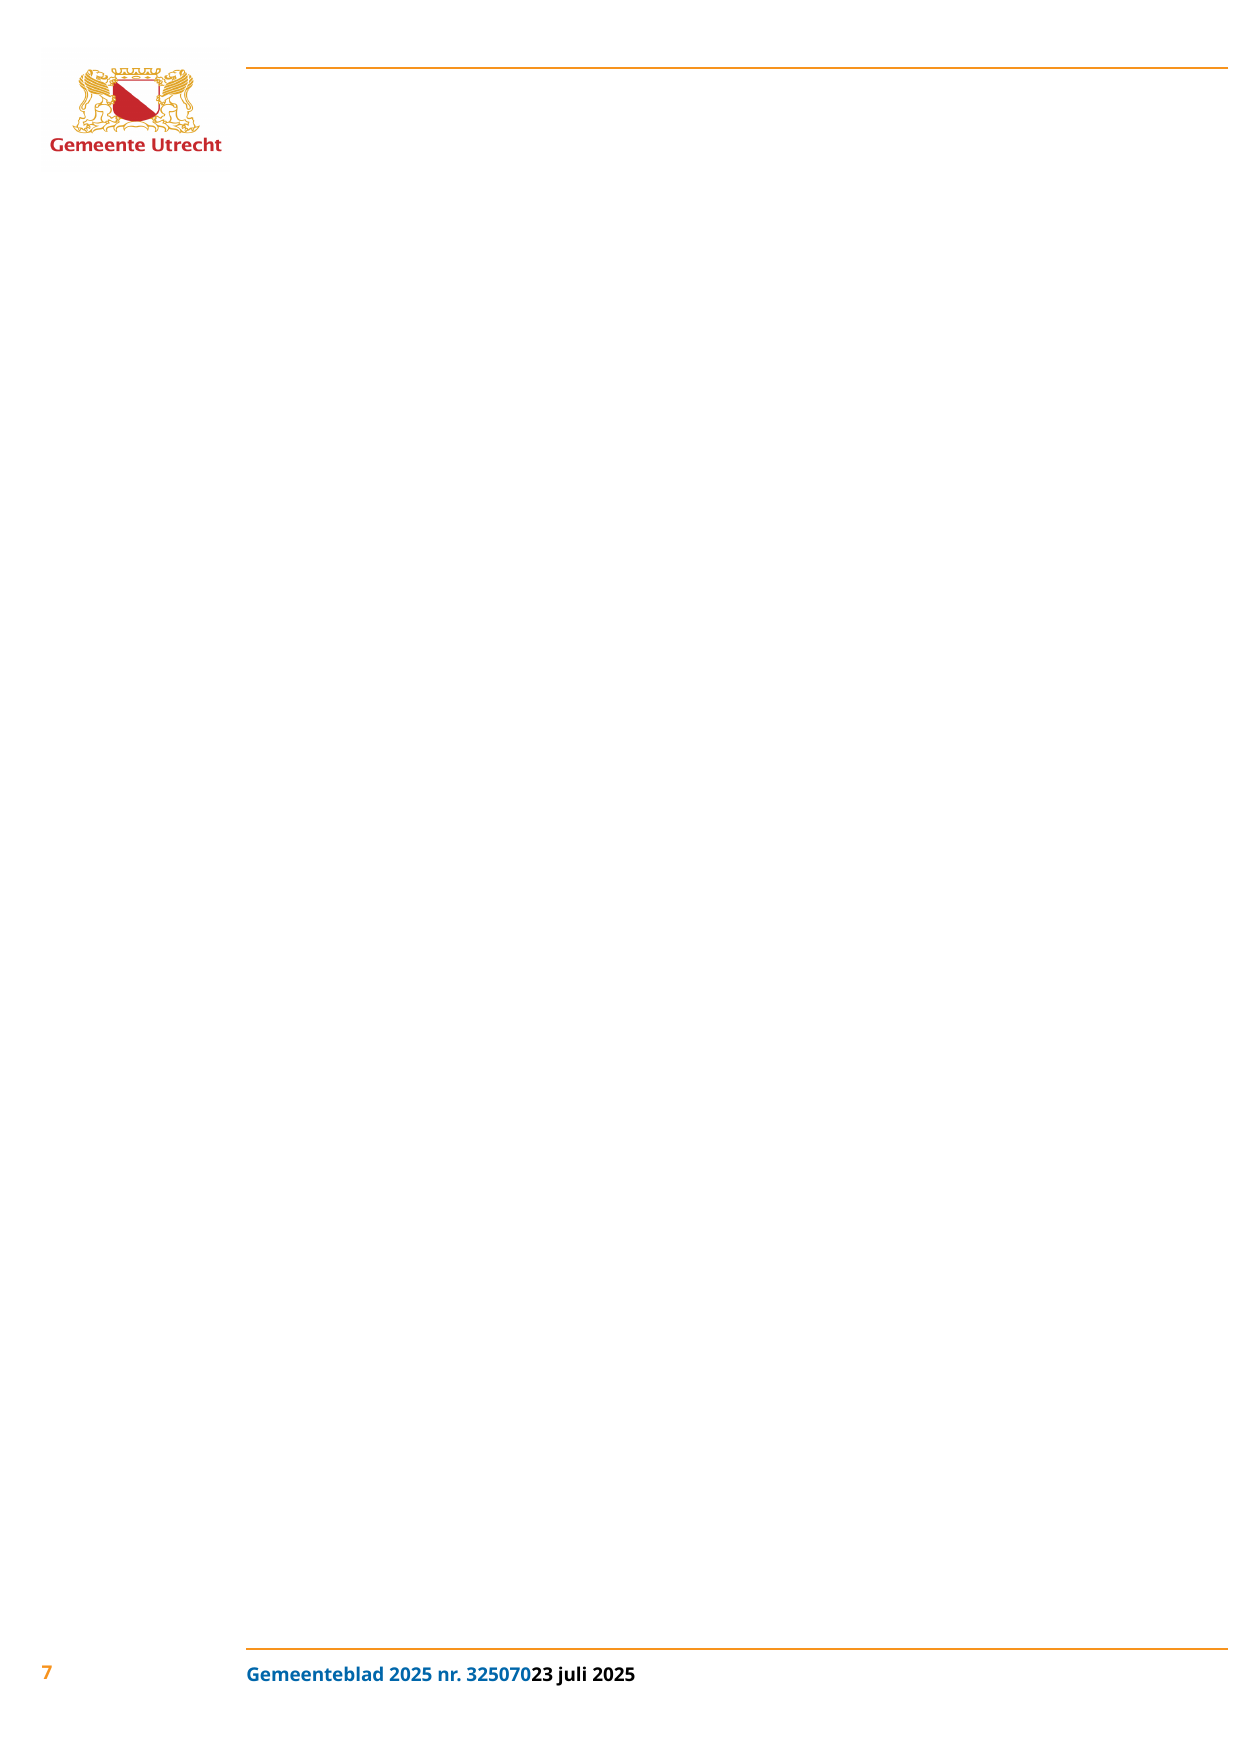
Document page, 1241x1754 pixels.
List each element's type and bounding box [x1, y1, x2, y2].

picture [41, 47, 231, 172]
